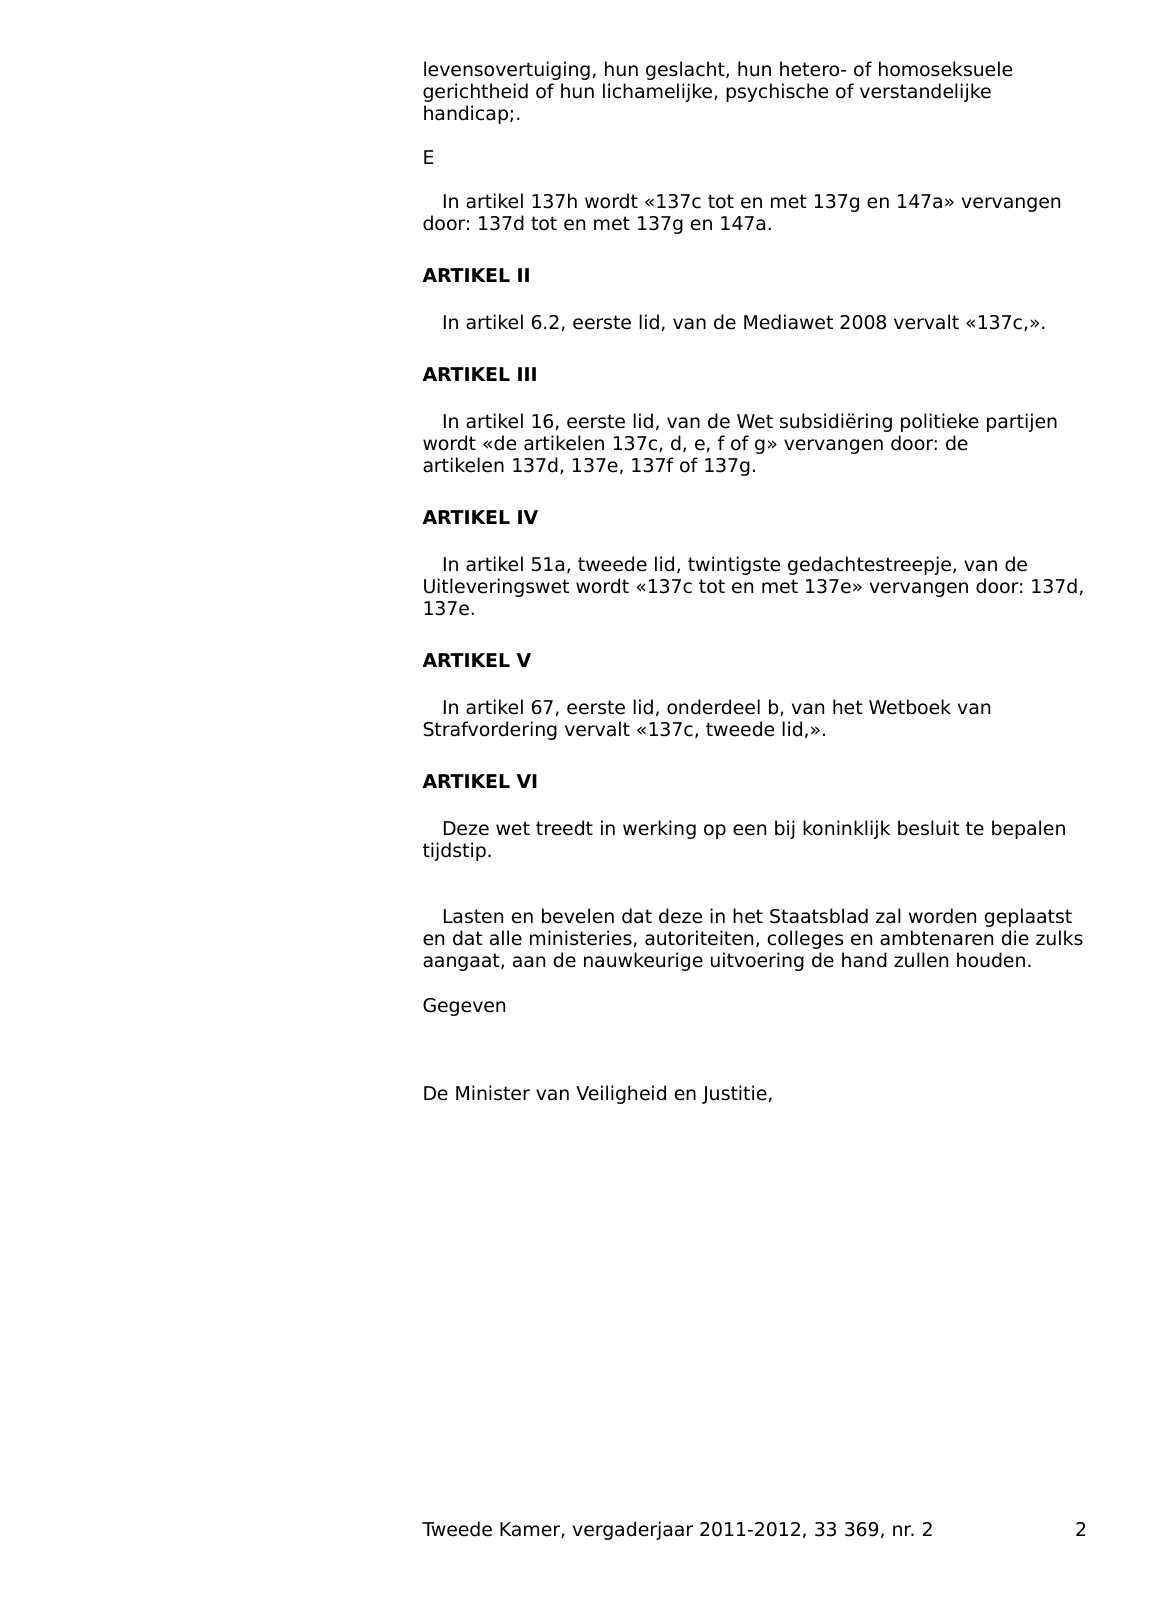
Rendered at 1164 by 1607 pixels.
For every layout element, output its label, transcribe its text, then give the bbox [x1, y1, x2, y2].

subtitle ARTIKEL II [422, 265, 1087, 287]
subtitle ARTIKEL V [422, 650, 1087, 672]
subtitle ARTIKEL IV [422, 507, 1087, 529]
text In artikel 16, eerste lid, van de Wet subsidiëring politieke partijen wordt «de artikelen 137c, d, e, f of g» vervangen door: de artikelen 137d, 137e, 137f of 137g. [422, 411, 1087, 477]
text De Minister van Veiligheid en Justitie, [422, 1083, 1087, 1105]
subtitle ARTIKEL VI [422, 771, 1087, 793]
subtitle ARTIKEL III [422, 364, 1087, 386]
text Gegeven [422, 994, 1087, 1016]
text E [422, 147, 1087, 169]
text In artikel 6.2, eerste lid, van de Mediawet 2008 vervalt «137c,». [422, 312, 1087, 334]
text Deze wet treedt in werking op een bij koninklijk besluit te bepalen tijdstip. [422, 818, 1087, 862]
text In artikel 51a, tweede lid, twintigste gedachtestreepje, van de Uitleveringswet wordt «137c tot en met 137e» vervangen door: 137d, 137e. [422, 554, 1087, 620]
text In artikel 67, eerste lid, onderdeel b, van het Wetboek van Strafvordering vervalt «137c, tweede lid,». [422, 697, 1087, 741]
text Lasten en bevelen dat deze in het Staatsblad zal worden geplaatst en dat alle ministeries, autoriteiten, colleges en ambtenaren die zulks aangaat, aan de nauwkeurige uitvoering de hand zullen houden. [422, 906, 1087, 972]
text In artikel 137h wordt «137c tot en met 137g en 147a» vervangen door: 137d tot en met 137g en 147a. [422, 191, 1087, 235]
text levensovertuiging, hun geslacht, hun hetero- of homoseksuele gerichtheid of hun lichamelijke, psychische of verstandelijke handicap;. [422, 59, 1087, 125]
